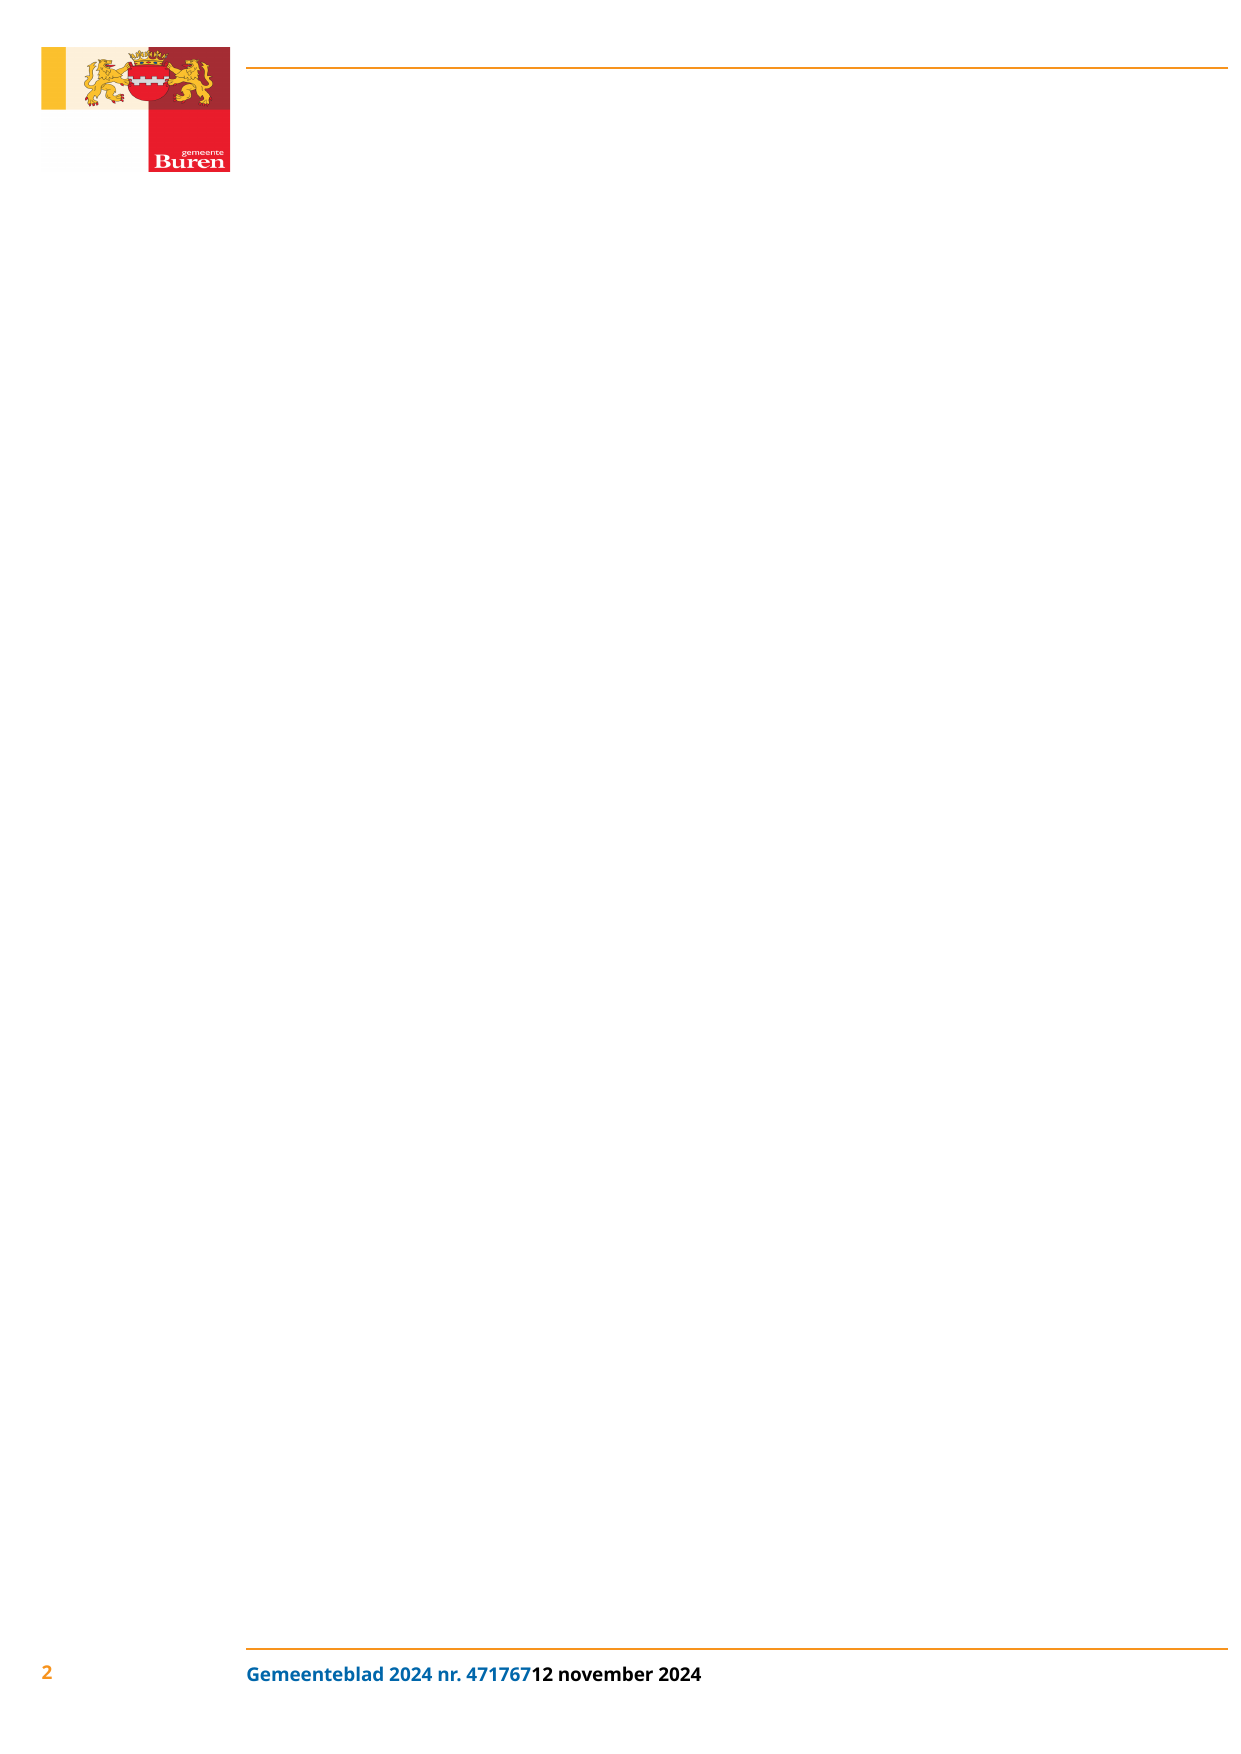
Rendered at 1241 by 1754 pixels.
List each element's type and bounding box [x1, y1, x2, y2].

picture [41, 47, 231, 172]
